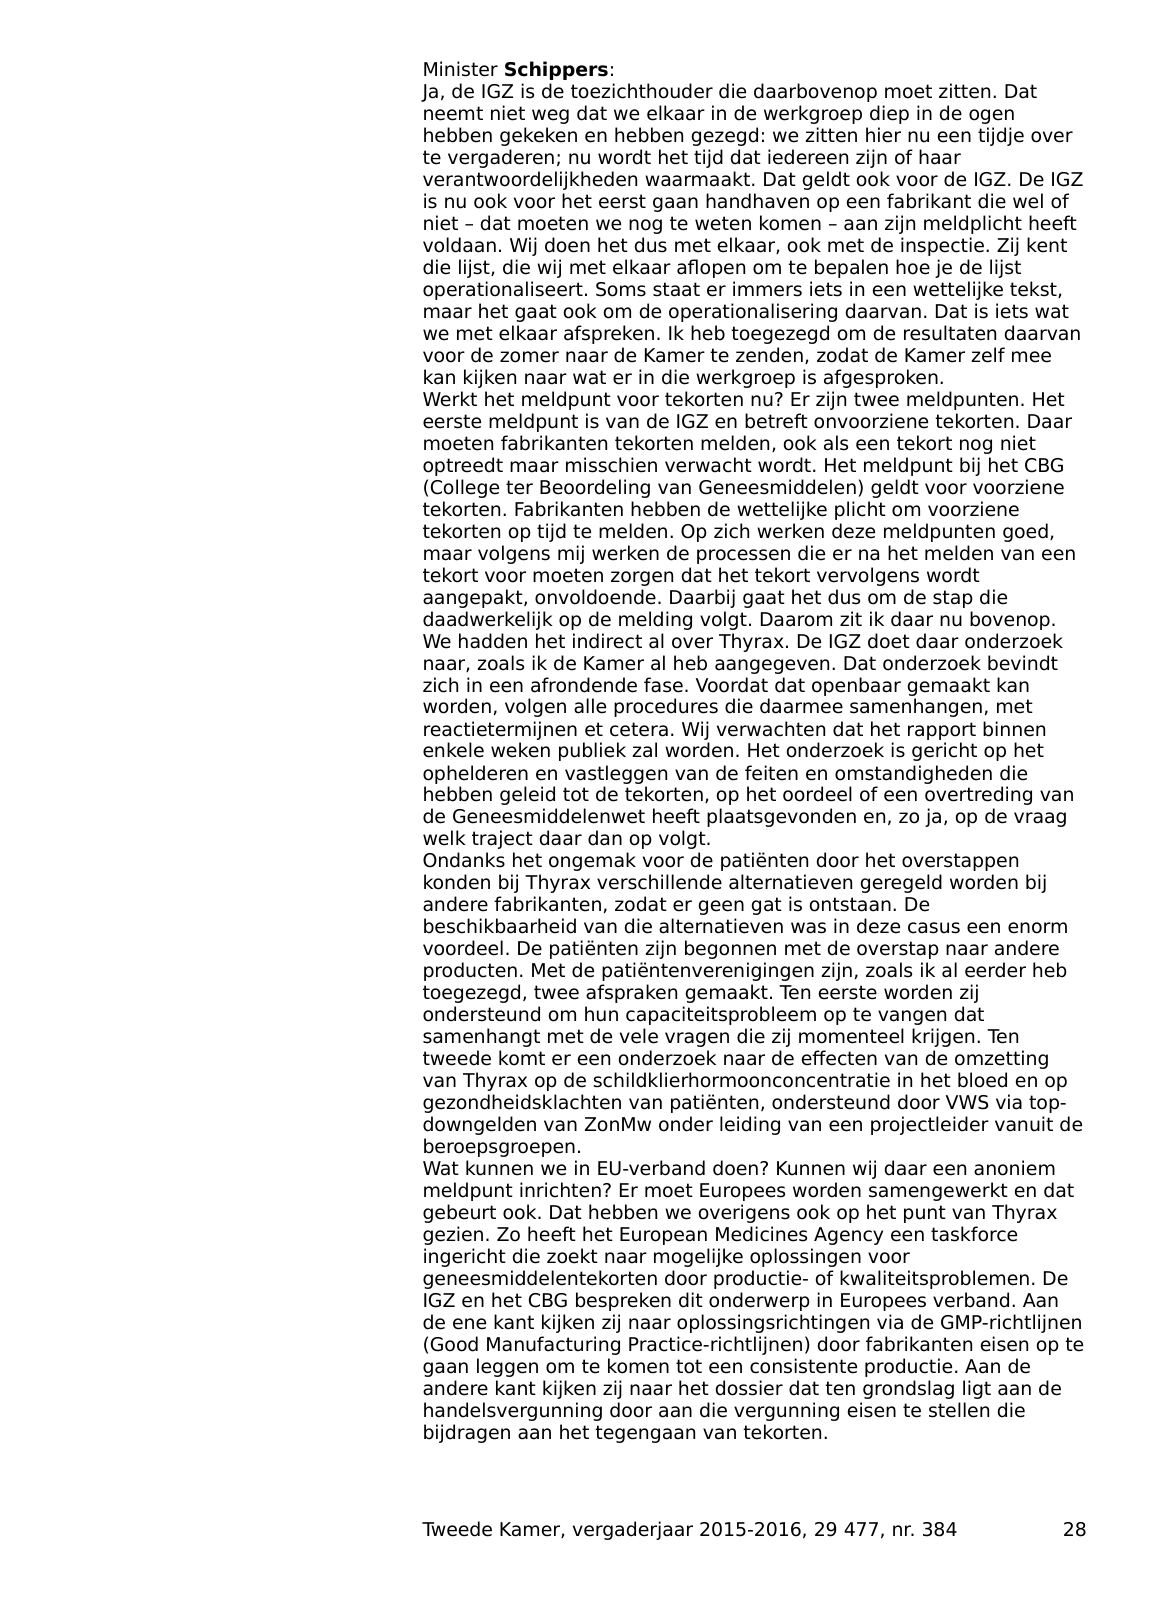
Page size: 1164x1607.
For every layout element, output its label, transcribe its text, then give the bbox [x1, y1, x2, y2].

text Wat kunnen we in EU-verband doen? Kunnen wij daar een anoniem meldpunt inrichten? Er moet Europees worden samengewerkt en dat gebeurt ook. Dat hebben we overigens ook op het punt van Thyrax gezien. Zo heeft het European Medicines Agency een taskforce ingericht die zoekt naar mogelijke oplossingen voor geneesmiddelentekorten door productie- of kwaliteitsproblemen. De IGZ en het CBG bespreken dit onderwerp in Europees verband. Aan de ene kant kijken zij naar oplossingsrichtingen via de GMP-richtlijnen (Good Manufacturing Practice-richtlijnen) door fabrikanten eisen op te gaan leggen om te komen tot een consistente productie. Aan de andere kant kijken zij naar het dossier dat ten grondslag ligt aan de handelsvergunning door aan die vergunning eisen te stellen die bijdragen aan het tegengaan van tekorten. [422, 1158, 1087, 1444]
text Werkt het meldpunt voor tekorten nu? Er zijn twee meldpunten. Het eerste meldpunt is van de IGZ en betreft onvoorziene tekorten. Daar moeten fabrikanten tekorten melden, ook als een tekort nog niet optreedt maar misschien verwacht wordt. Het meldpunt bij het CBG (College ter Beoordeling van Geneesmiddelen) geldt voor voorziene tekorten. Fabrikanten hebben de wettelijke plicht om voorziene tekorten op tijd te melden. Op zich werken deze meldpunten goed, maar volgens mij werken de processen die er na het melden van een tekort voor moeten zorgen dat het tekort vervolgens wordt aangepakt, onvoldoende. Daarbij gaat het dus om de stap die daadwerkelijk op de melding volgt. Daarom zit ik daar nu bovenop. [422, 389, 1087, 631]
text Ja, de IGZ is de toezichthouder die daarbovenop moet zitten. Dat neemt niet weg dat we elkaar in de werkgroep diep in de ogen hebben gekeken en hebben gezegd: we zitten hier nu een tijdje over te vergaderen; nu wordt het tijd dat iedereen zijn of haar verantwoordelijkheden waarmaakt. Dat geldt ook voor de IGZ. De IGZ is nu ook voor het eerst gaan handhaven op een fabrikant die wel of niet – dat moeten we nog te weten komen – aan zijn meldplicht heeft voldaan. Wij doen het dus met elkaar, ook met de inspectie. Zij kent die lijst, die wij met elkaar aflopen om te bepalen hoe je de lijst operationaliseert. Soms staat er immers iets in een wettelijke tekst, maar het gaat ook om de operationalisering daarvan. Dat is iets wat we met elkaar afspreken. Ik heb toegezegd om de resultaten daarvan voor de zomer naar de Kamer te zenden, zodat de Kamer zelf mee kan kijken naar wat er in die werkgroep is afgesproken. [422, 81, 1087, 389]
text Minister Schippers: [422, 59, 1087, 81]
text Ondanks het ongemak voor de patiënten door het overstappen konden bij Thyrax verschillende alternatieven geregeld worden bij andere fabrikanten, zodat er geen gat is ontstaan. De beschikbaarheid van die alternatieven was in deze casus een enorm voordeel. De patiënten zijn begonnen met de overstap naar andere producten. Met de patiëntenverenigingen zijn, zoals ik al eerder heb toegezegd, twee afspraken gemaakt. Ten eerste worden zij ondersteund om hun capaciteitsprobleem op te vangen dat samenhangt met de vele vragen die zij momenteel krijgen. Ten tweede komt er een onderzoek naar de effecten van de omzetting van Thyrax op de schildklierhormoonconcentratie in het bloed en op gezondheidsklachten van patiënten, ondersteund door VWS via top-downgelden van ZonMw onder leiding van een projectleider vanuit de beroepsgroepen. [422, 850, 1087, 1158]
text We hadden het indirect al over Thyrax. De IGZ doet daar onderzoek naar, zoals ik de Kamer al heb aangegeven. Dat onderzoek bevindt zich in een afrondende fase. Voordat dat openbaar gemaakt kan worden, volgen alle procedures die daarmee samenhangen, met reactietermijnen et cetera. Wij verwachten dat het rapport binnen enkele weken publiek zal worden. Het onderzoek is gericht op het ophelderen en vastleggen van de feiten en omstandigheden die hebben geleid tot de tekorten, op het oordeel of een overtreding van de Geneesmiddelenwet heeft plaatsgevonden en, zo ja, op de vraag welk traject daar dan op volgt. [422, 631, 1087, 850]
